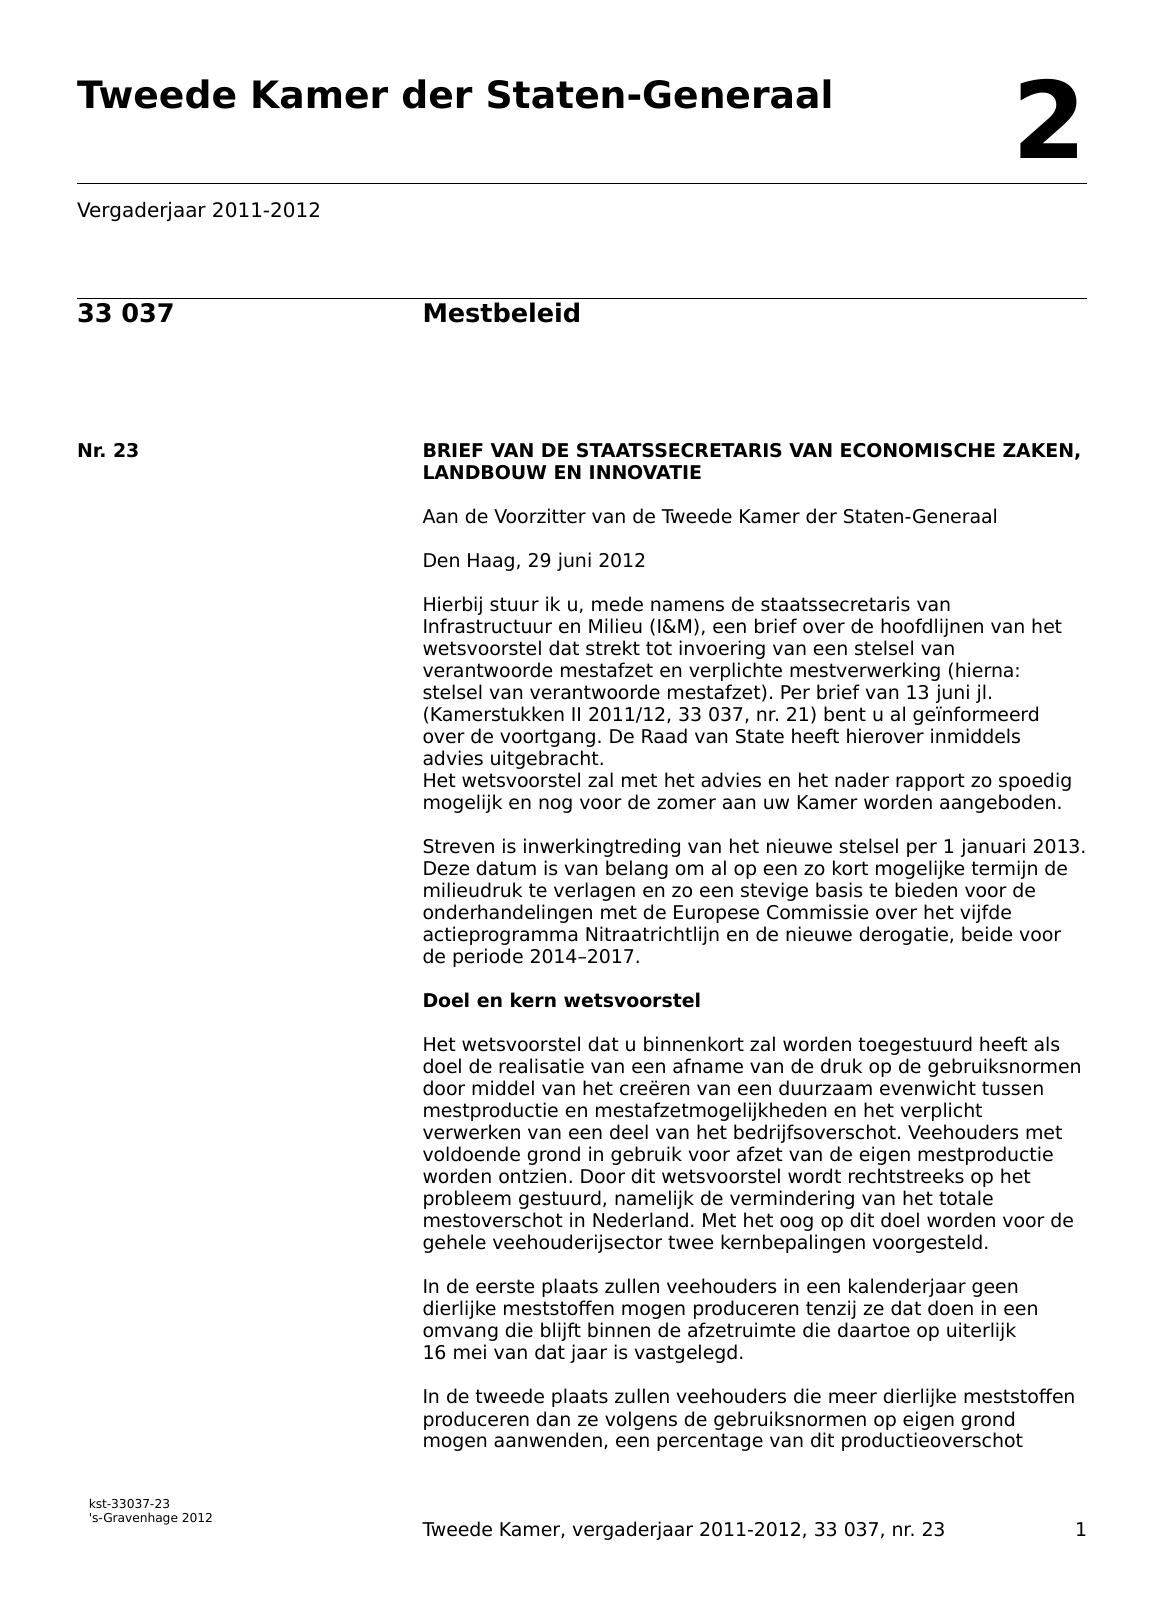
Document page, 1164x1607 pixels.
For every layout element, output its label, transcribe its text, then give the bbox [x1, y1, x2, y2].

text Aan de Voorzitter van de Tweede Kamer der Staten-Generaal [422, 506, 1087, 528]
subtitle 33 037 Mestbeleid [77, 299, 1087, 329]
subtitle Nr. 23 BRIEF VAN DE STAATSSECRETARIS VAN ECONOMISCHE ZAKEN, LANDBOUW EN INNOVATIE [77, 440, 1087, 484]
text 's-Gravenhage 2012 [88, 1511, 323, 1525]
text In de tweede plaats zullen veehouders die meer dierlijke meststoffen produceren dan ze volgens de gebruiksnormen op eigen grond mogen aanwenden, een percentage van dit productieoverschot [422, 1386, 1087, 1452]
table_header 2 [886, 59, 1087, 183]
text Streven is inwerkingtreding van het nieuwe stelsel per 1 januari 2013. Deze datum is van belang om al op een zo kort mogelijke termijn de milieudruk te verlagen en zo een stevige basis te bieden voor de onderhandelingen met de Europese Commissie over het vijfde actieprogramma Nitraatrichtlijn en de nieuwe derogatie, beide voor de periode 2014–2017. [422, 836, 1087, 968]
text kst-33037-23 [88, 1497, 323, 1511]
text In de eerste plaats zullen veehouders in een kalenderjaar geen dierlijke meststoffen mogen produceren tenzij ze dat doen in een omvang die blijft binnen de afzetruimte die daartoe op uiterlijk 16 mei van dat jaar is vastgelegd. [422, 1276, 1087, 1364]
table_cell Vergaderjaar 2011-2012 [77, 184, 1087, 298]
table_header Tweede Kamer der Staten-Generaal [77, 59, 886, 183]
text Het wetsvoorstel zal met het advies en het nader rapport zo spoedig mogelijk en nog voor de zomer aan uw Kamer worden aangeboden. [422, 770, 1087, 814]
subtitle Doel en kern wetsvoorstel [422, 990, 1087, 1012]
text Hierbij stuur ik u, mede namens de staatssecretaris van Infrastructuur en Milieu (I&M), een brief over de hoofdlijnen van het wetsvoorstel dat strekt tot invoering van een stelsel van verantwoorde mestafzet en verplichte mestverwerking (hierna: stelsel van verantwoorde mestafzet). Per brief van 13 juni jl. (Kamerstukken II 2011/12, 33 037, nr. 21) bent u al geïnformeerd over de voortgang. De Raad van State heeft hierover inmiddels advies uitgebracht. [422, 594, 1087, 770]
text Het wetsvoorstel dat u binnenkort zal worden toegestuurd heeft als doel de realisatie van een afname van de druk op de gebruiksnormen door middel van het creëren van een duurzaam evenwicht tussen mestproductie en mestafzetmogelijkheden en het verplicht verwerken van een deel van het bedrijfsoverschot. Veehouders met voldoende grond in gebruik voor afzet van de eigen mestproductie worden ontzien. Door dit wetsvoorstel wordt rechtstreeks op het probleem gestuurd, namelijk de vermindering van het totale mestoverschot in Nederland. Met het oog op dit doel worden voor de gehele veehouderijsector twee kernbepalingen voorgesteld. [422, 1034, 1087, 1254]
text Den Haag, 29 juni 2012 [422, 550, 1087, 572]
